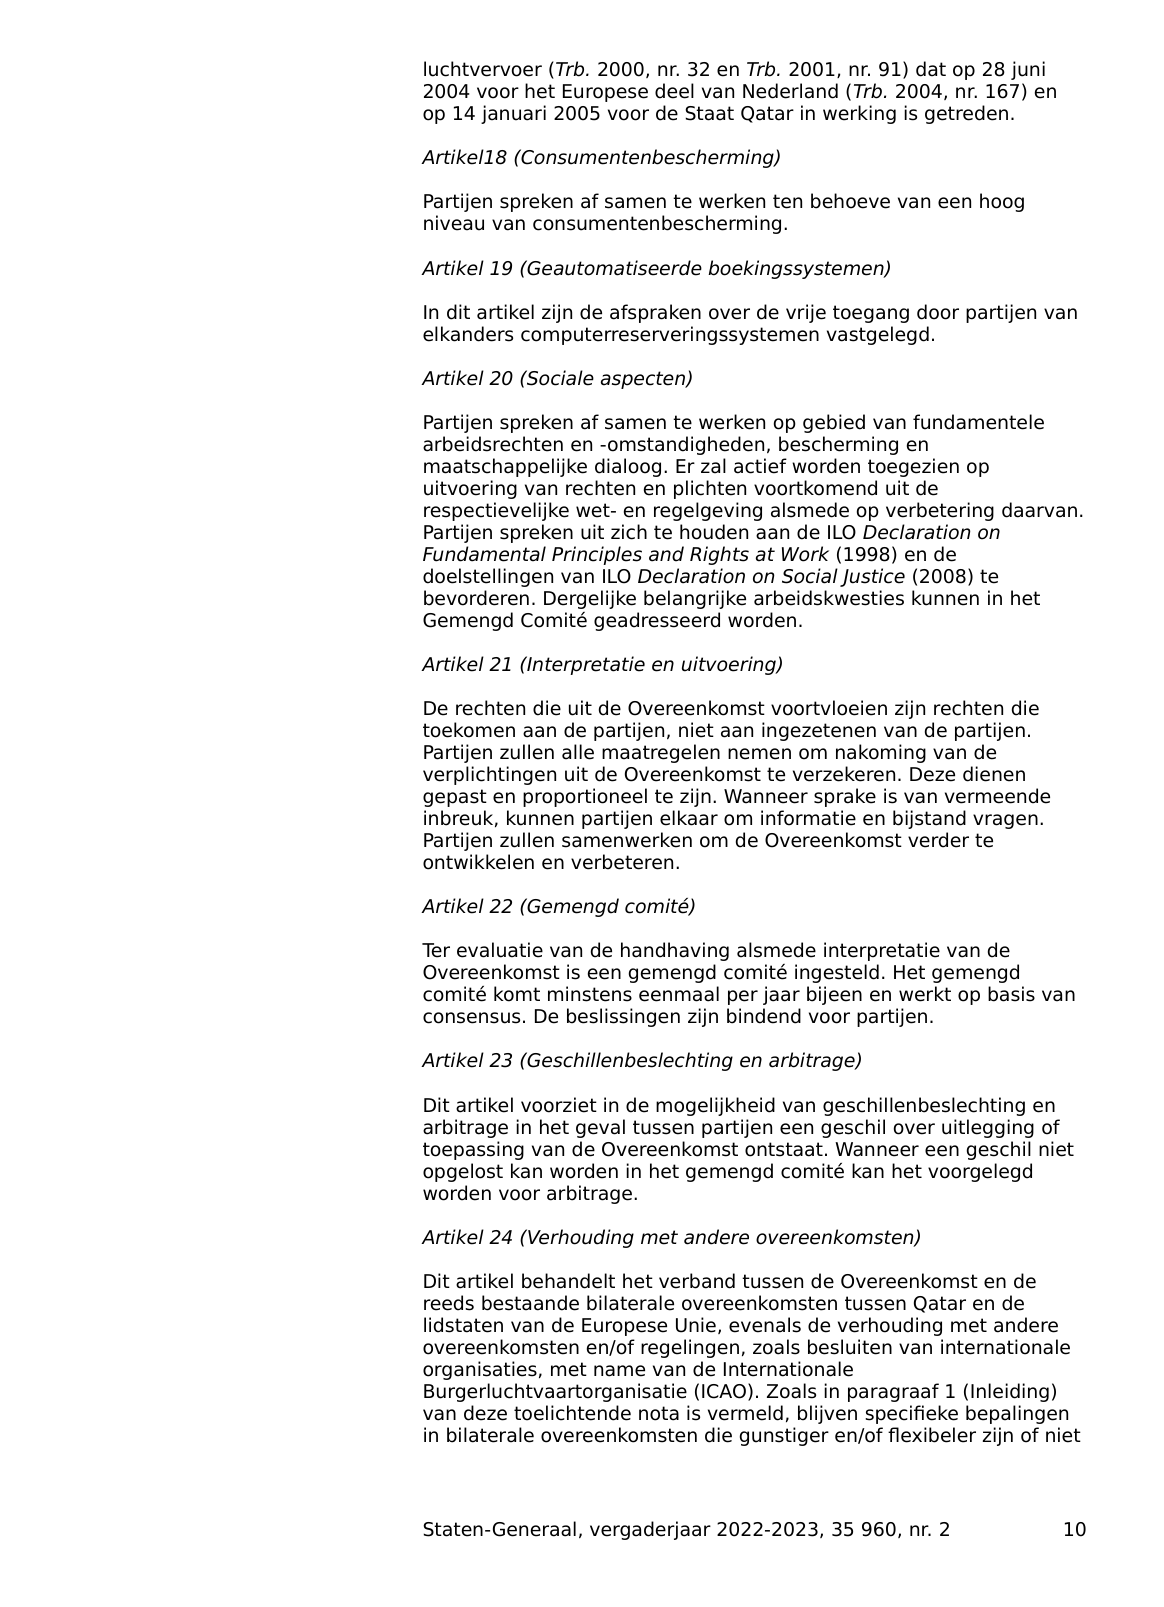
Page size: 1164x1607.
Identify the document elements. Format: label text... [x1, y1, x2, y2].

subtitle Artikel 22 (Gemengd comité) [422, 896, 1087, 918]
subtitle Artikel 21 (Interpretatie en uitvoering) [422, 654, 1087, 676]
text Dit artikel behandelt het verband tussen de Overeenkomst en de reeds bestaande bilaterale overeenkomsten tussen Qatar en de lidstaten van de Europese Unie, evenals de verhouding met andere overeenkomsten en/of regelingen, zoals besluiten van internationale organisaties, met name van de Internationale Burgerluchtvaartorganisatie (ICAO). Zoals in paragraaf 1 (Inleiding) van deze toelichtende nota is vermeld, blijven specifieke bepalingen in bilaterale overeenkomsten die gunstiger en/of flexibeler zijn of niet [422, 1271, 1087, 1447]
text In dit artikel zijn de afspraken over de vrije toegang door partijen van elkanders computerreserveringssystemen vastgelegd. [422, 302, 1087, 346]
subtitle Artikel18 (Consumentenbescherming) [422, 147, 1087, 169]
text De rechten die uit de Overeenkomst voortvloeien zijn rechten die toekomen aan de partijen, niet aan ingezetenen van de partijen. Partijen zullen alle maatregelen nemen om nakoming van de verplichtingen uit de Overeenkomst te verzekeren. Deze dienen gepast en proportioneel te zijn. Wanneer sprake is van vermeende inbreuk, kunnen partijen elkaar om informatie en bijstand vragen. Partijen zullen samenwerken om de Overeenkomst verder te ontwikkelen en verbeteren. [422, 698, 1087, 874]
subtitle Artikel 24 (Verhouding met andere overeenkomsten) [422, 1227, 1087, 1249]
subtitle Artikel 20 (Sociale aspecten) [422, 368, 1087, 390]
subtitle Artikel 23 (Geschillenbeslechting en arbitrage) [422, 1050, 1087, 1072]
text luchtvervoer (Trb. 2000, nr. 32 en Trb. 2001, nr. 91) dat op 28 juni 2004 voor het Europese deel van Nederland (Trb. 2004, nr. 167) en op 14 januari 2005 voor de Staat Qatar in werking is getreden. [422, 59, 1087, 125]
subtitle Artikel 19 (Geautomatiseerde boekingssystemen) [422, 257, 1087, 279]
text Ter evaluatie van de handhaving alsmede interpretatie van de Overeenkomst is een gemengd comité ingesteld. Het gemengd comité komt minstens eenmaal per jaar bijeen en werkt op basis van consensus. De beslissingen zijn bindend voor partijen. [422, 940, 1087, 1028]
text Partijen spreken af samen te werken op gebied van fundamentele arbeidsrechten en -omstandigheden, bescherming en maatschappelijke dialoog. Er zal actief worden toegezien op uitvoering van rechten en plichten voortkomend uit de respectievelijke wet- en regelgeving alsmede op verbetering daarvan. Partijen spreken uit zich te houden aan de ILO Declaration on Fundamental Principles and Rights at Work (1998) en de doelstellingen van ILO Declaration on Social Justice (2008) te bevorderen. Dergelijke belangrijke arbeidskwesties kunnen in het Gemengd Comité geadresseerd worden. [422, 412, 1087, 632]
text Dit artikel voorziet in de mogelijkheid van geschillenbeslechting en arbitrage in het geval tussen partijen een geschil over uitlegging of toepassing van de Overeenkomst ontstaat. Wanneer een geschil niet opgelost kan worden in het gemengd comité kan het voorgelegd worden voor arbitrage. [422, 1094, 1087, 1204]
text Partijen spreken af samen te werken ten behoeve van een hoog niveau van consumentenbescherming. [422, 191, 1087, 235]
